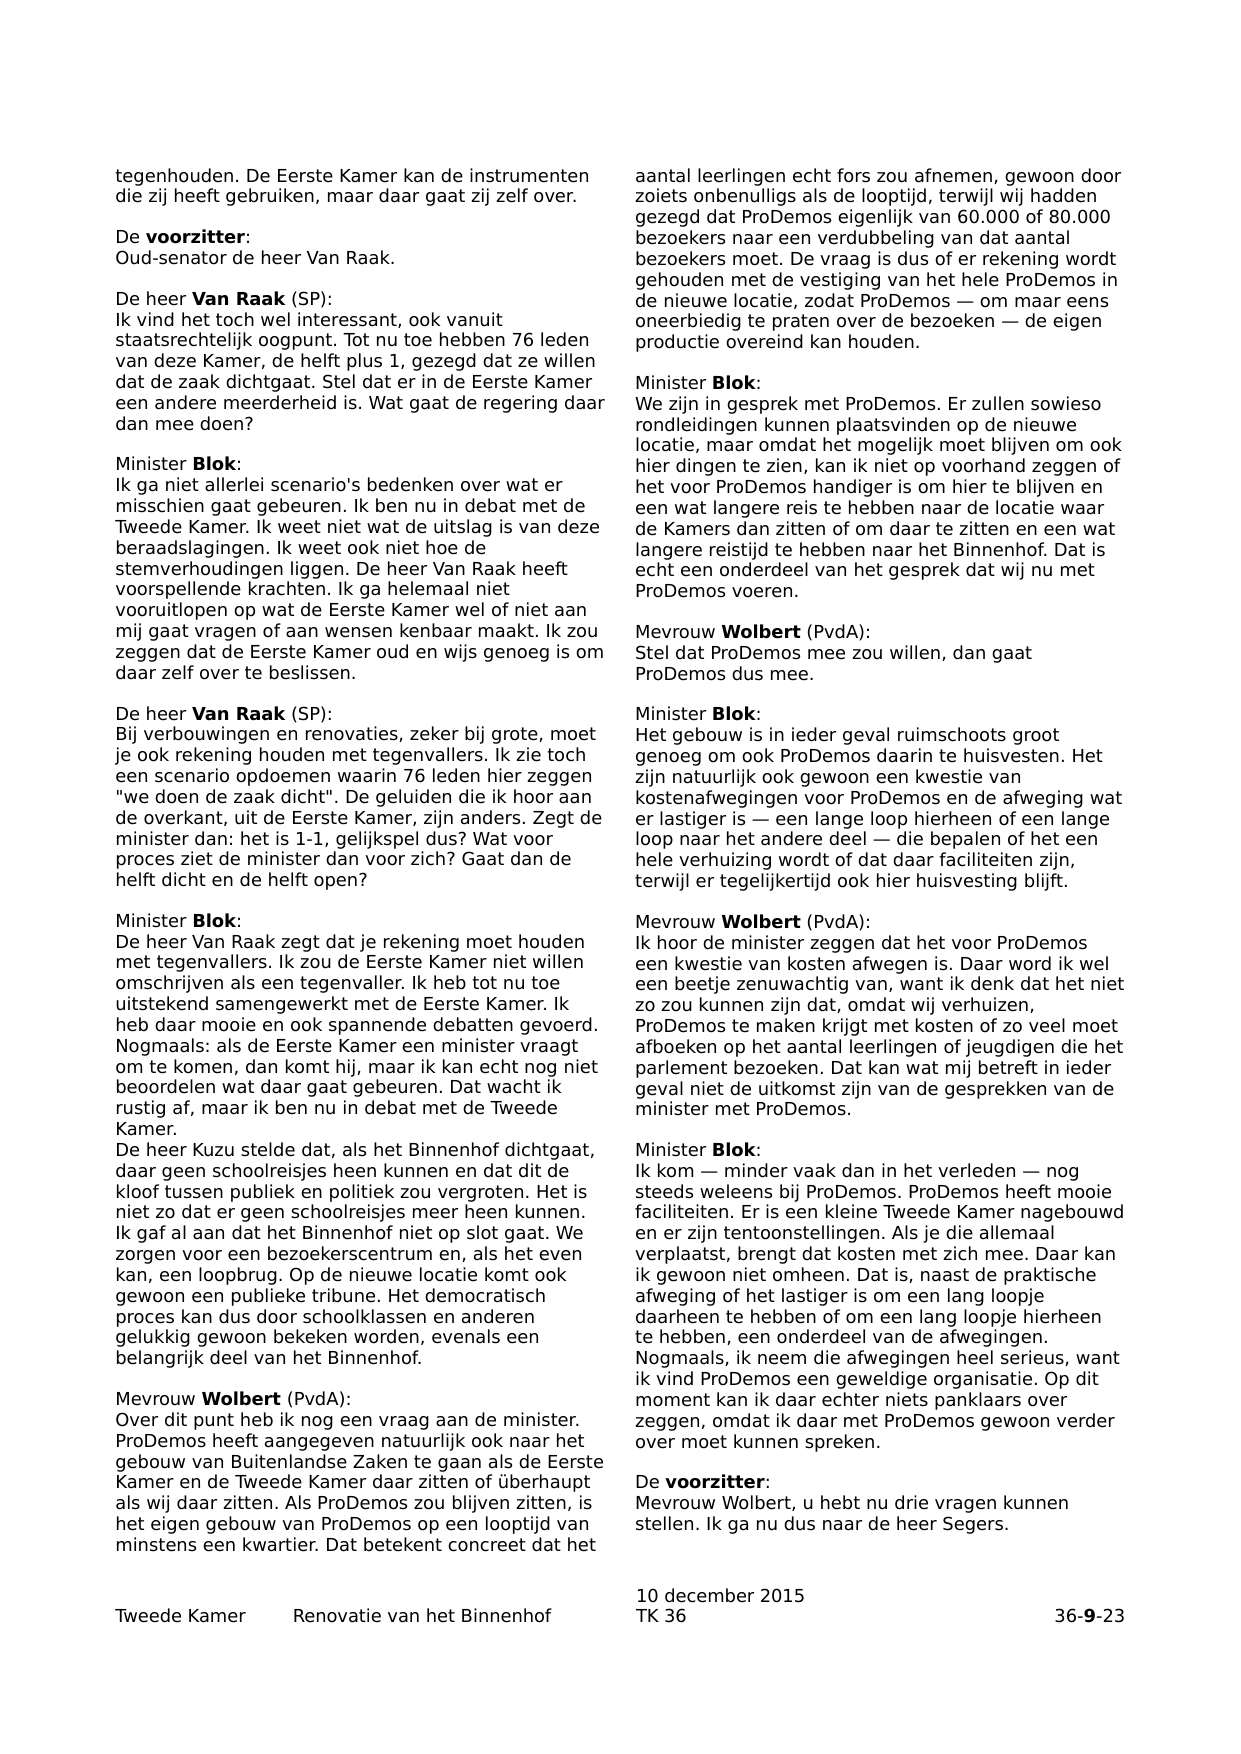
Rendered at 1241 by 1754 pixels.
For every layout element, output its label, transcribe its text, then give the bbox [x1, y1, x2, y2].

text tegenhouden. De Eerste Kamer kan de instrumenten die zij heeft gebruiken, maar daar gaat zij zelf over. [115, 165, 605, 207]
text Over dit punt heb ik nog een vraag aan de minister. ProDemos heeft aangegeven natuurlijk ook naar het gebouw van Buitenlandse Zaken te gaan als de Eerste Kamer en de Tweede Kamer daar zitten of überhaupt als wij daar zitten. Als ProDemos zou blijven zitten, is het eigen gebouw van ProDemos op een looptijd van minstens een kwartier. Dat betekent concreet dat het [115, 1410, 605, 1556]
text Ik vind het toch wel interessant, ook vanuit staatsrechtelijk oogpunt. Tot nu toe hebben 76 leden van deze Kamer, de helft plus 1, gezegd dat ze willen dat de zaak dichtgaat. Stel dat er in de Eerste Kamer een andere meerderheid is. Wat gaat de regering daar dan mee doen? [115, 309, 605, 434]
text Oud-senator de heer Van Raak. [115, 248, 605, 268]
text We zijn in gesprek met ProDemos. Er zullen sowieso rondleidingen kunnen plaatsvinden op de nieuwe locatie, maar omdat het mogelijk moet blijven om ook hier dingen te zien, kan ik niet op voorhand zeggen of het voor ProDemos handiger is om hier te blijven en een wat langere reis te hebben naar de locatie waar de Kamers dan zitten of om daar te zitten en een wat langere reistijd te hebben naar het Binnenhof. Dat is echt een onderdeel van het gesprek dat wij nu met ProDemos voeren. [635, 393, 1125, 602]
text Minister Blok: [635, 373, 1125, 393]
text Ik ga niet allerlei scenario's bedenken over wat er misschien gaat gebeuren. Ik ben nu in debat met de Tweede Kamer. Ik weet niet wat de uitslag is van deze beraadslagingen. Ik weet ook niet hoe de stemverhoudingen liggen. De heer Van Raak heeft voorspellende krachten. Ik ga helemaal niet vooruitlopen op wat de Eerste Kamer wel of niet aan mij gaat vragen of aan wensen kenbaar maakt. Ik zou zeggen dat de Eerste Kamer oud en wijs genoeg is om daar zelf over te beslissen. [115, 475, 605, 683]
text Mevrouw Wolbert (PvdA): [635, 912, 1125, 932]
text De heer Van Raak (SP): [115, 703, 605, 724]
text Minister Blok: [115, 454, 605, 475]
text De voorzitter: [115, 227, 605, 248]
text Ik hoor de minister zeggen dat het voor ProDemos een kwestie van kosten afwegen is. Daar word ik wel een beetje zenuwachtig van, want ik denk dat het niet zo zou kunnen zijn dat, omdat wij verhuizen, ProDemos te maken krijgt met kosten of zo veel moet afboeken op het aantal leerlingen of jeugdigen die het parlement bezoeken. Dat kan wat mij betreft in ieder geval niet de uitkomst zijn van de gesprekken van de minister met ProDemos. [635, 932, 1125, 1120]
text Mevrouw Wolbert (PvdA): [635, 622, 1125, 643]
text Stel dat ProDemos mee zou willen, dan gaat ProDemos dus mee. [635, 643, 1125, 684]
text Minister Blok: [115, 911, 605, 931]
text De heer Kuzu stelde dat, als het Binnenhof dichtgaat, daar geen schoolreisjes heen kunnen en dat dit de kloof tussen publiek en politiek zou vergroten. Het is niet zo dat er geen schoolreisjes meer heen kunnen. Ik gaf al aan dat het Binnenhof niet op slot gaat. We zorgen voor een bezoekerscentrum en, als het even kan, een loopbrug. Op de nieuwe locatie komt ook gewoon een publieke tribune. Het democratisch proces kan dus door schoolklassen en anderen gelukkig gewoon bekeken worden, evenals een belangrijk deel van het Binnenhof. [115, 1140, 605, 1369]
text Het gebouw is in ieder geval ruimschoots groot genoeg om ook ProDemos daarin te huisvesten. Het zijn natuurlijk ook gewoon een kwestie van kostenafwegingen voor ProDemos en de afweging wat er lastiger is — een lange loop hierheen of een lange loop naar het andere deel — die bepalen of het een hele verhuizing wordt of dat daar faciliteiten zijn, terwijl er tegelijkertijd ook hier huisvesting blijft. [635, 725, 1125, 892]
text De voorzitter: [635, 1472, 1125, 1493]
text De heer Van Raak zegt dat je rekening moet houden met tegenvallers. Ik zou de Eerste Kamer niet willen omschrijven als een tegenvaller. Ik heb tot nu toe uitstekend samengewerkt met de Eerste Kamer. Ik heb daar mooie en ook spannende debatten gevoerd. Nogmaals: als de Eerste Kamer een minister vraagt om te komen, dan komt hij, maar ik kan echt nog niet beoordelen wat daar gaat gebeuren. Dat wacht ik rustig af, maar ik ben nu in debat met de Tweede Kamer. [115, 931, 605, 1140]
text Bij verbouwingen en renovaties, zeker bij grote, moet je ook rekening houden met tegenvallers. Ik zie toch een scenario opdoemen waarin 76 leden hier zeggen "we doen de zaak dicht". De geluiden die ik hoor aan de overkant, uit de Eerste Kamer, zijn anders. Zegt de minister dan: het is 1-1, gelijkspel dus? Wat voor proces ziet de minister dan voor zich? Gaat dan de helft dicht en de helft open? [115, 724, 605, 891]
text Mevrouw Wolbert (PvdA): [115, 1389, 605, 1410]
text aantal leerlingen echt fors zou afnemen, gewoon door zoiets onbenulligs als de looptijd, terwijl wij hadden gezegd dat ProDemos eigenlijk van 60.000 of 80.000 bezoekers naar een verdubbeling van dat aantal bezoekers moet. De vraag is dus of er rekening wordt gehouden met de vestiging van het hele ProDemos in de nieuwe locatie, zodat ProDemos — om maar eens oneerbiedig te praten over de bezoeken — de eigen productie overeind kan houden. [635, 165, 1125, 353]
text De heer Van Raak (SP): [115, 288, 605, 309]
text Ik kom — minder vaak dan in het verleden — nog steeds weleens bij ProDemos. ProDemos heeft mooie faciliteiten. Er is een kleine Tweede Kamer nagebouwd en er zijn tentoonstellingen. Als je die allemaal verplaatst, brengt dat kosten met zich mee. Daar kan ik gewoon niet omheen. Dat is, naast de praktische afweging of het lastiger is om een lang loopje daarheen te hebben of om een lang loopje hierheen te hebben, een onderdeel van de afwegingen. Nogmaals, ik neem die afwegingen heel serieus, want ik vind ProDemos een geweldige organisatie. Op dit moment kan ik daar echter niets panklaars over zeggen, omdat ik daar met ProDemos gewoon verder over moet kunnen spreken. [635, 1161, 1125, 1452]
text Mevrouw Wolbert, u hebt nu drie vragen kunnen stellen. Ik ga nu dus naar de heer Segers. [635, 1493, 1125, 1535]
text Minister Blok: [635, 704, 1125, 725]
text Minister Blok: [635, 1140, 1125, 1161]
